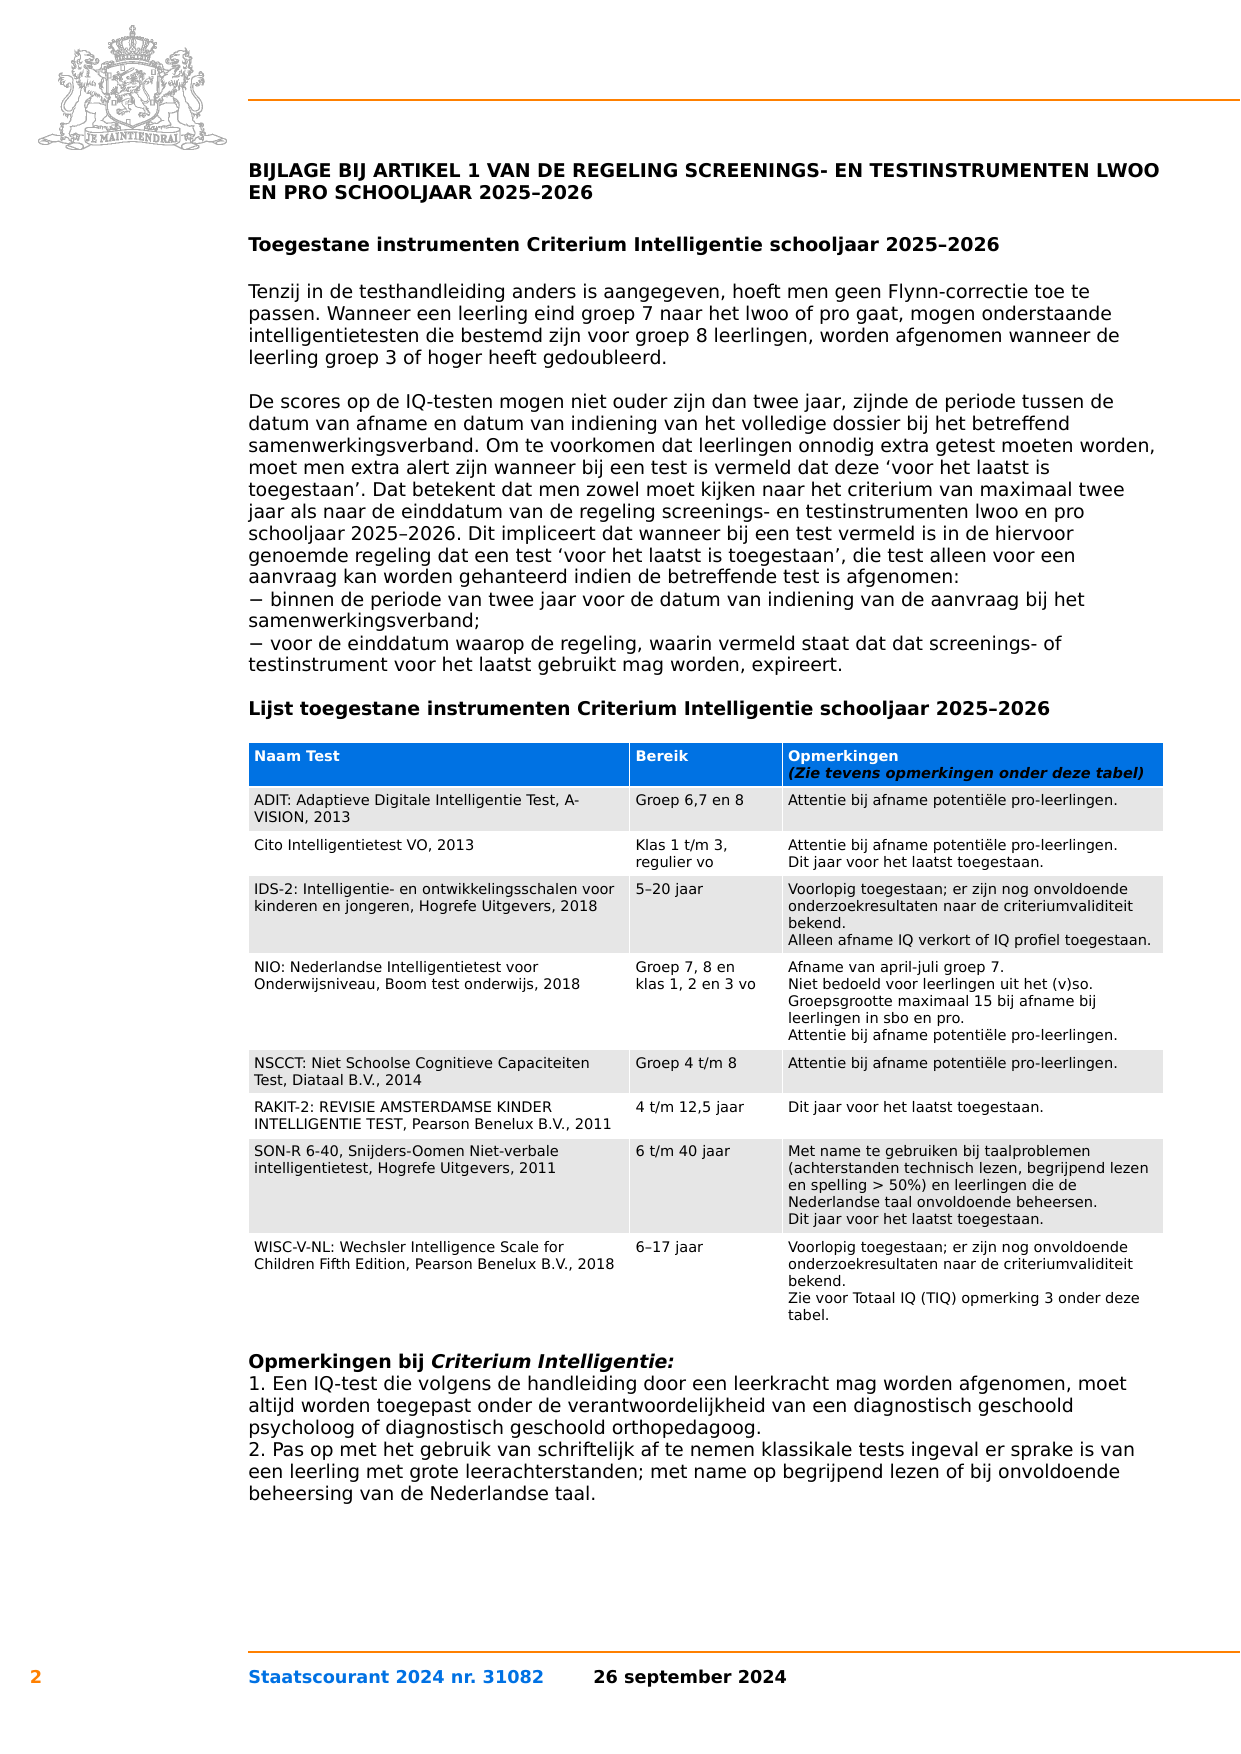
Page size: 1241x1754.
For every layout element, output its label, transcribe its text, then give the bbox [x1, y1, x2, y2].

table_cell SON-R 6-40, Snijders-Oomen Niet-verbale intelligentietest, Hogrefe Uitgevers, 2011 [249, 1139, 629, 1233]
text 1. Een IQ-test die volgens de handleiding door een leerkracht mag worden afgenomen, moet altijd worden toegepast onder de verantwoordelijkheid van een diagnostisch geschoold psycholoog of diagnostisch geschoold orthopedagoog. [248, 1373, 1163, 1439]
table_cell Dit jaar voor het laatst toegestaan. [783, 1094, 1163, 1138]
table_cell Afname van april-juli groep 7. Niet bedoeld voor leerlingen uit het (v)so. Groepsgrootte maximaal 15 bij afname bij leerlingen in sbo en pro. Attentie bij afname potentiële pro-leerlingen. [783, 955, 1163, 1049]
table_cell Klas 1 t/m 3, regulier vo [630, 832, 782, 875]
table_cell 4 t/m 12,5 jaar [630, 1094, 782, 1138]
table_cell Voorlopig toegestaan; er zijn nog onvoldoende onderzoekresultaten naar de criteriumvaliditeit bekend. Alleen afname IQ verkort of IQ profiel toegestaan. [783, 876, 1163, 953]
table_cell Groep 6,7 en 8 [630, 788, 782, 831]
table_cell ADIT: Adaptieve Digitale Intelligentie Test, A-VISION, 2013 [249, 788, 629, 831]
table_cell 5–20 jaar [630, 876, 782, 953]
table_header Bereik [630, 743, 782, 786]
subtitle Toegestane instrumenten Criterium Intelligentie schooljaar 2025–2026 [248, 234, 1163, 256]
subtitle Lijst toegestane instrumenten Criterium Intelligentie schooljaar 2025–2026 [248, 698, 1163, 720]
table_cell IDS-2: Intelligentie- en ontwikkelingsschalen voor kinderen en jongeren, Hogrefe Uitgevers, 2018 [249, 876, 629, 953]
table_cell Met name te gebruiken bij taalproblemen (achterstanden technisch lezen, begrijpend lezen en spelling > 50%) en leerlingen die de Nederlandse taal onvoldoende beheersen. Dit jaar voor het laatst toegestaan. [783, 1139, 1163, 1233]
text Opmerkingen bij Criterium Intelligentie: [248, 1351, 1163, 1373]
table_cell Attentie bij afname potentiële pro-leerlingen. [783, 788, 1163, 831]
table_cell Groep 7, 8 en klas 1, 2 en 3 vo [630, 955, 782, 1049]
subtitle BIJLAGE BIJ ARTIKEL 1 VAN DE REGELING SCREENINGS- EN TESTINSTRUMENTEN LWOO EN PRO SCHOOLJAAR 2025–2026 [248, 160, 1163, 204]
table_cell Attentie bij afname potentiële pro-leerlingen. Dit jaar voor het laatst toegestaan. [783, 832, 1163, 875]
table_cell Cito Intelligentietest VO, 2013 [249, 832, 629, 875]
picture [38, 25, 227, 150]
table_cell RAKIT-2: REVISIE AMSTERDAMSE KINDER INTELLIGENTIE TEST, Pearson Benelux B.V., 2011 [249, 1094, 629, 1138]
table_cell Attentie bij afname potentiële pro-leerlingen. [783, 1050, 1163, 1093]
text Tenzij in de testhandleiding anders is aangegeven, hoeft men geen Flynn-correctie toe te passen. Wanneer een leerling eind groep 7 naar het lwoo of pro gaat, mogen onderstaande intelligentietesten die bestemd zijn voor groep 8 leerlingen, worden afgenomen wanneer de leerling groep 3 of hoger heeft gedoubleerd. [248, 281, 1163, 369]
text − voor de einddatum waarop de regeling, waarin vermeld staat dat dat screenings- of testinstrument voor het laatst gebruikt mag worden, expireert. [248, 632, 1163, 676]
text − binnen de periode van twee jaar voor de datum van indiening van de aanvraag bij het samenwerkingsverband; [248, 588, 1163, 632]
table_header Naam Test [249, 743, 629, 786]
table_cell NSCCT: Niet Schoolse Cognitieve Capaciteiten Test, Diataal B.V., 2014 [249, 1050, 629, 1093]
table_cell Voorlopig toegestaan; er zijn nog onvoldoende onderzoekresultaten naar de criteriumvaliditeit bekend. Zie voor Totaal IQ (TIQ) opmerking 3 onder deze tabel. [783, 1234, 1163, 1328]
table_cell 6–17 jaar [630, 1234, 782, 1328]
table_cell Groep 4 t/m 8 [630, 1050, 782, 1093]
table_header Opmerkingen (Zie tevens opmerkingen onder deze tabel) [783, 743, 1163, 786]
table_cell WISC-V-NL: Wechsler Intelligence Scale for Children Fifth Edition, Pearson Benelux B.V., 2018 [249, 1234, 629, 1328]
text 2. Pas op met het gebruik van schriftelijk af te nemen klassikale tests ingeval er sprake is van een leerling met grote leerachterstanden; met name op begrijpend lezen of bij onvoldoende beheersing van de Nederlandse taal. [248, 1439, 1163, 1505]
table_cell NIO: Nederlandse Intelligentietest voor Onderwijsniveau, Boom test onderwijs, 2018 [249, 955, 629, 1049]
table_cell 6 t/m 40 jaar [630, 1139, 782, 1233]
text De scores op de IQ-testen mogen niet ouder zijn dan twee jaar, zijnde de periode tussen de datum van afname en datum van indiening van het volledige dossier bij het betreffend samenwerkingsverband. Om te voorkomen dat leerlingen onnodig extra getest moeten worden, moet men extra alert zijn wanneer bij een test is vermeld dat deze ‘voor het laatst is toegestaan’. Dat betekent dat men zowel moet kijken naar het criterium van maximaal twee jaar als naar de einddatum van de regeling screenings- en testinstrumenten lwoo en pro schooljaar 2025–2026. Dit impliceert dat wanneer bij een test vermeld is in de hiervoor genoemde regeling dat een test ‘voor het laatst is toegestaan’, die test alleen voor een aanvraag kan worden gehanteerd indien de betreffende test is afgenomen: [248, 391, 1163, 588]
